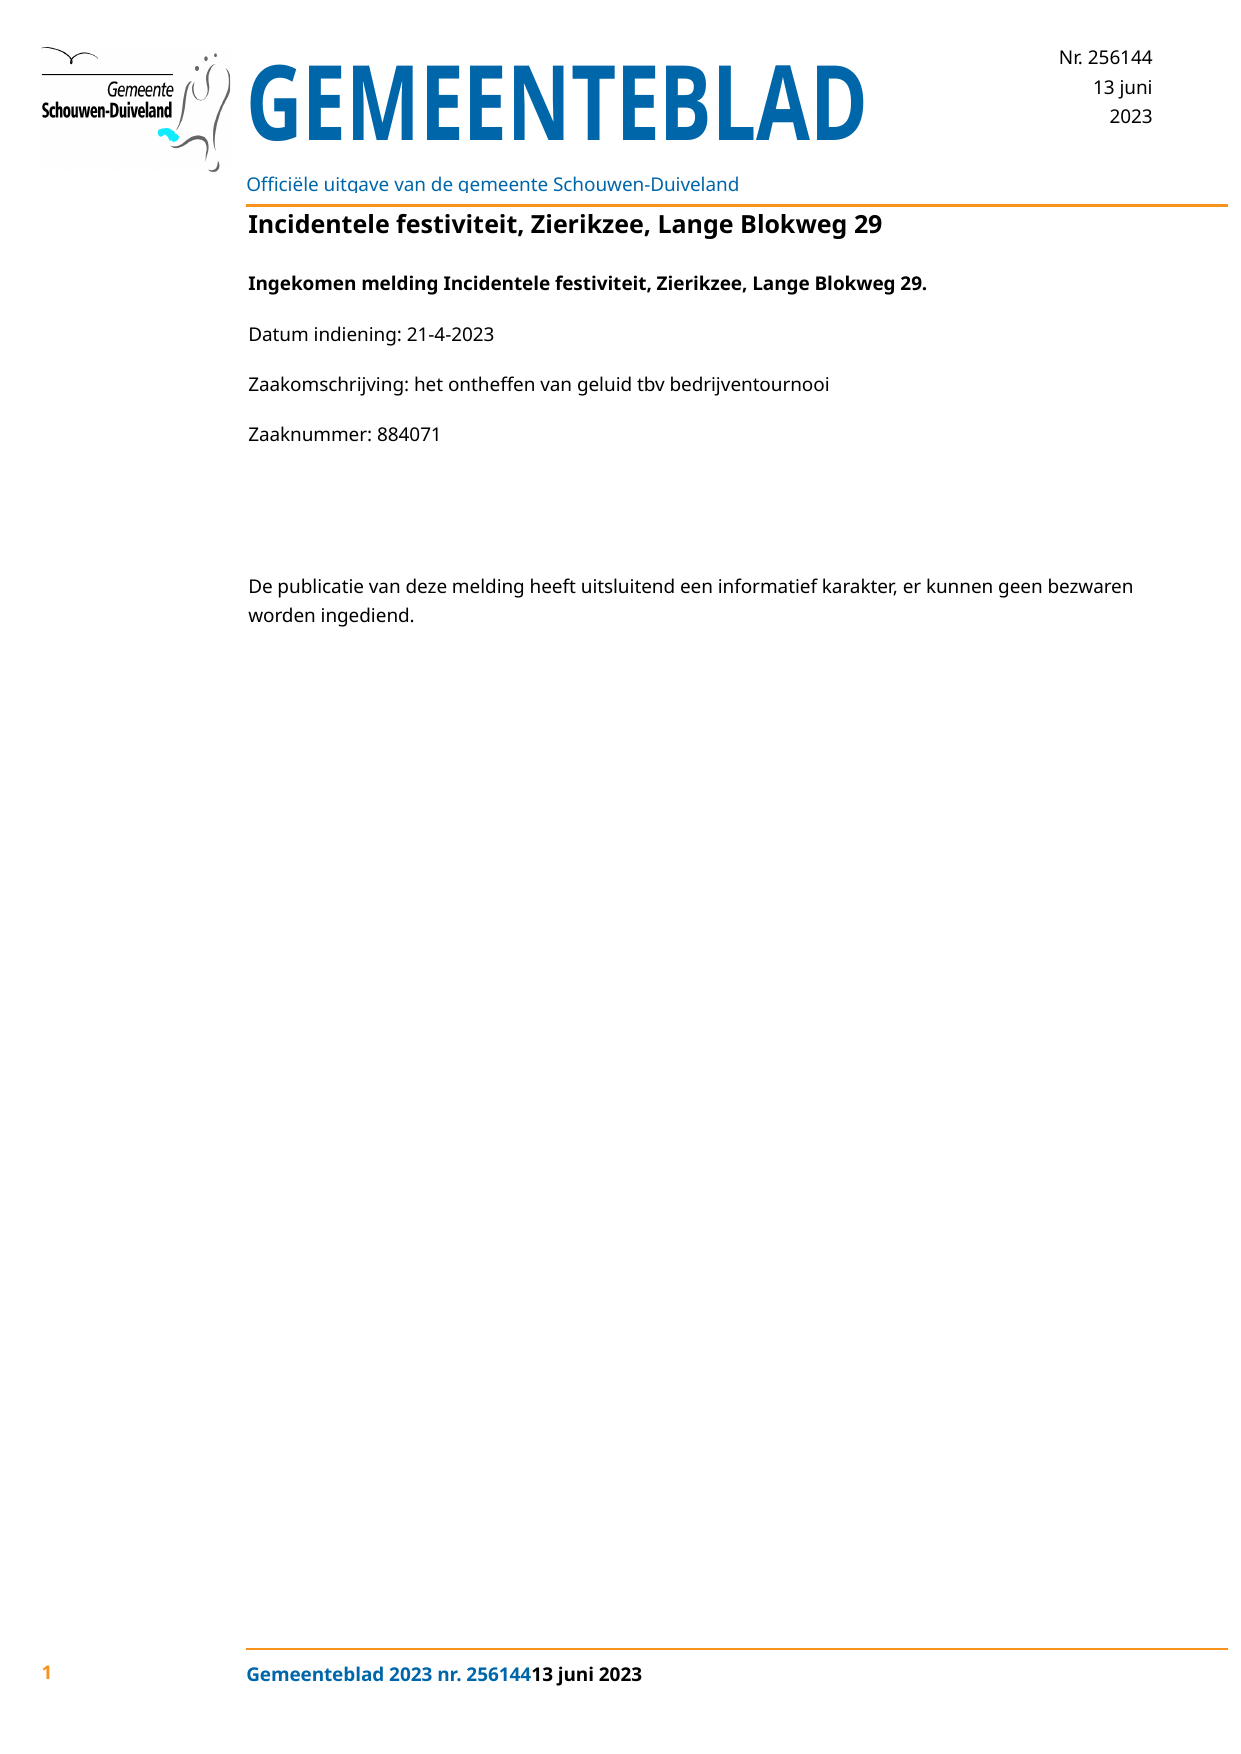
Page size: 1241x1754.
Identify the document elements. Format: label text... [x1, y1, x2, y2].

text Ingekomen melding Incidentele festiviteit, Zierikzee, Lange Blokweg 29. [248, 270, 1152, 296]
picture [41, 47, 231, 172]
text De publicatie van deze melding heeft uitsluitend een informatief karakter, er kunnen geen bezwaren worden ingediend. [248, 573, 1152, 628]
text Datum indiening: 21-4-2023 [248, 321, 1152, 346]
text Incidentele festiviteit, Zierikzee, Lange Blokweg 29 [248, 207, 1152, 241]
text Zaaknummer: 884071 [248, 422, 1152, 447]
text Zaakomschrijving: het ontheffen van geluid tbv bedrijventournooi [248, 371, 1152, 397]
